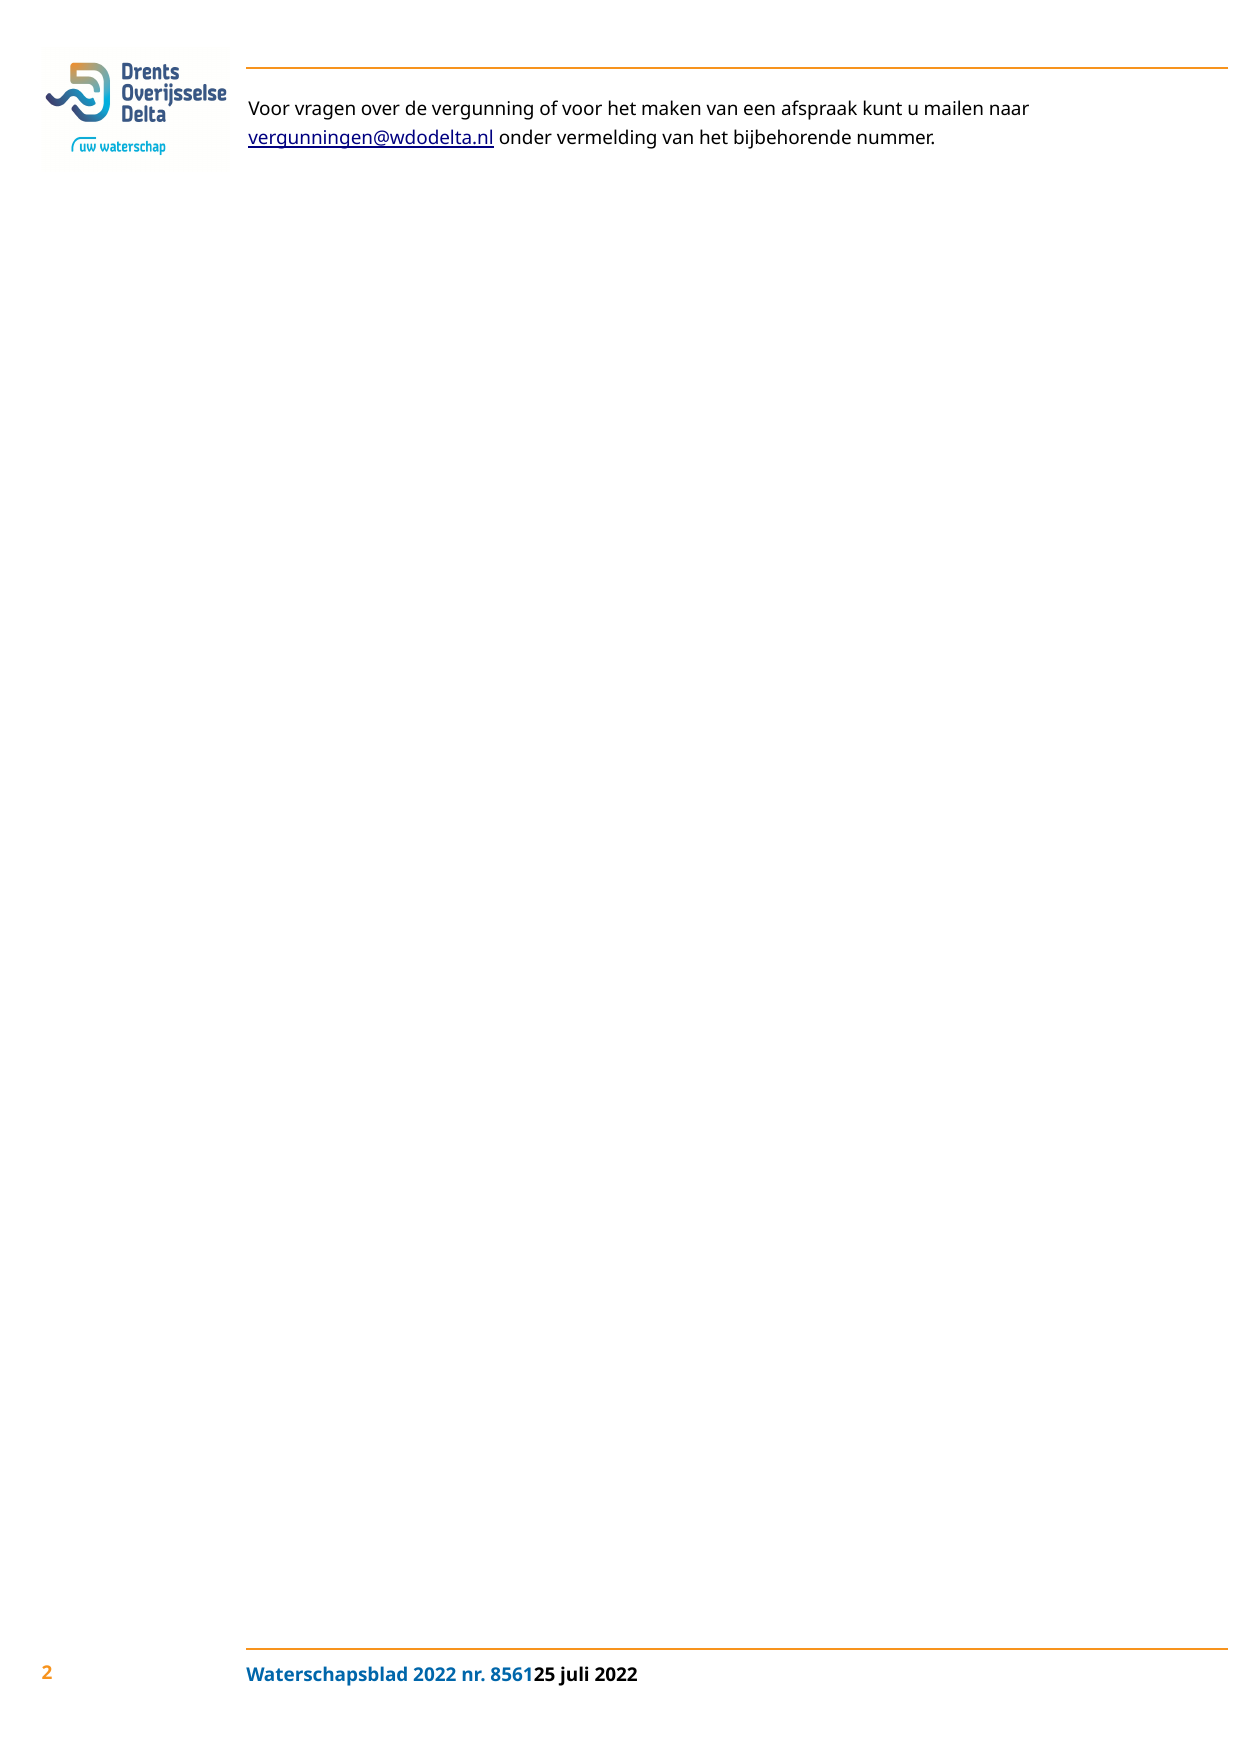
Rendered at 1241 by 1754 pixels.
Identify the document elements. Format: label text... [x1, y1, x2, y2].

picture [41, 47, 231, 172]
text Voor vragen over de vergunning of voor het maken van een afspraak kunt u mailen naar vergunningen@wdodelta.nl onder vermelding van het bijbehorende nummer. [248, 95, 1152, 150]
